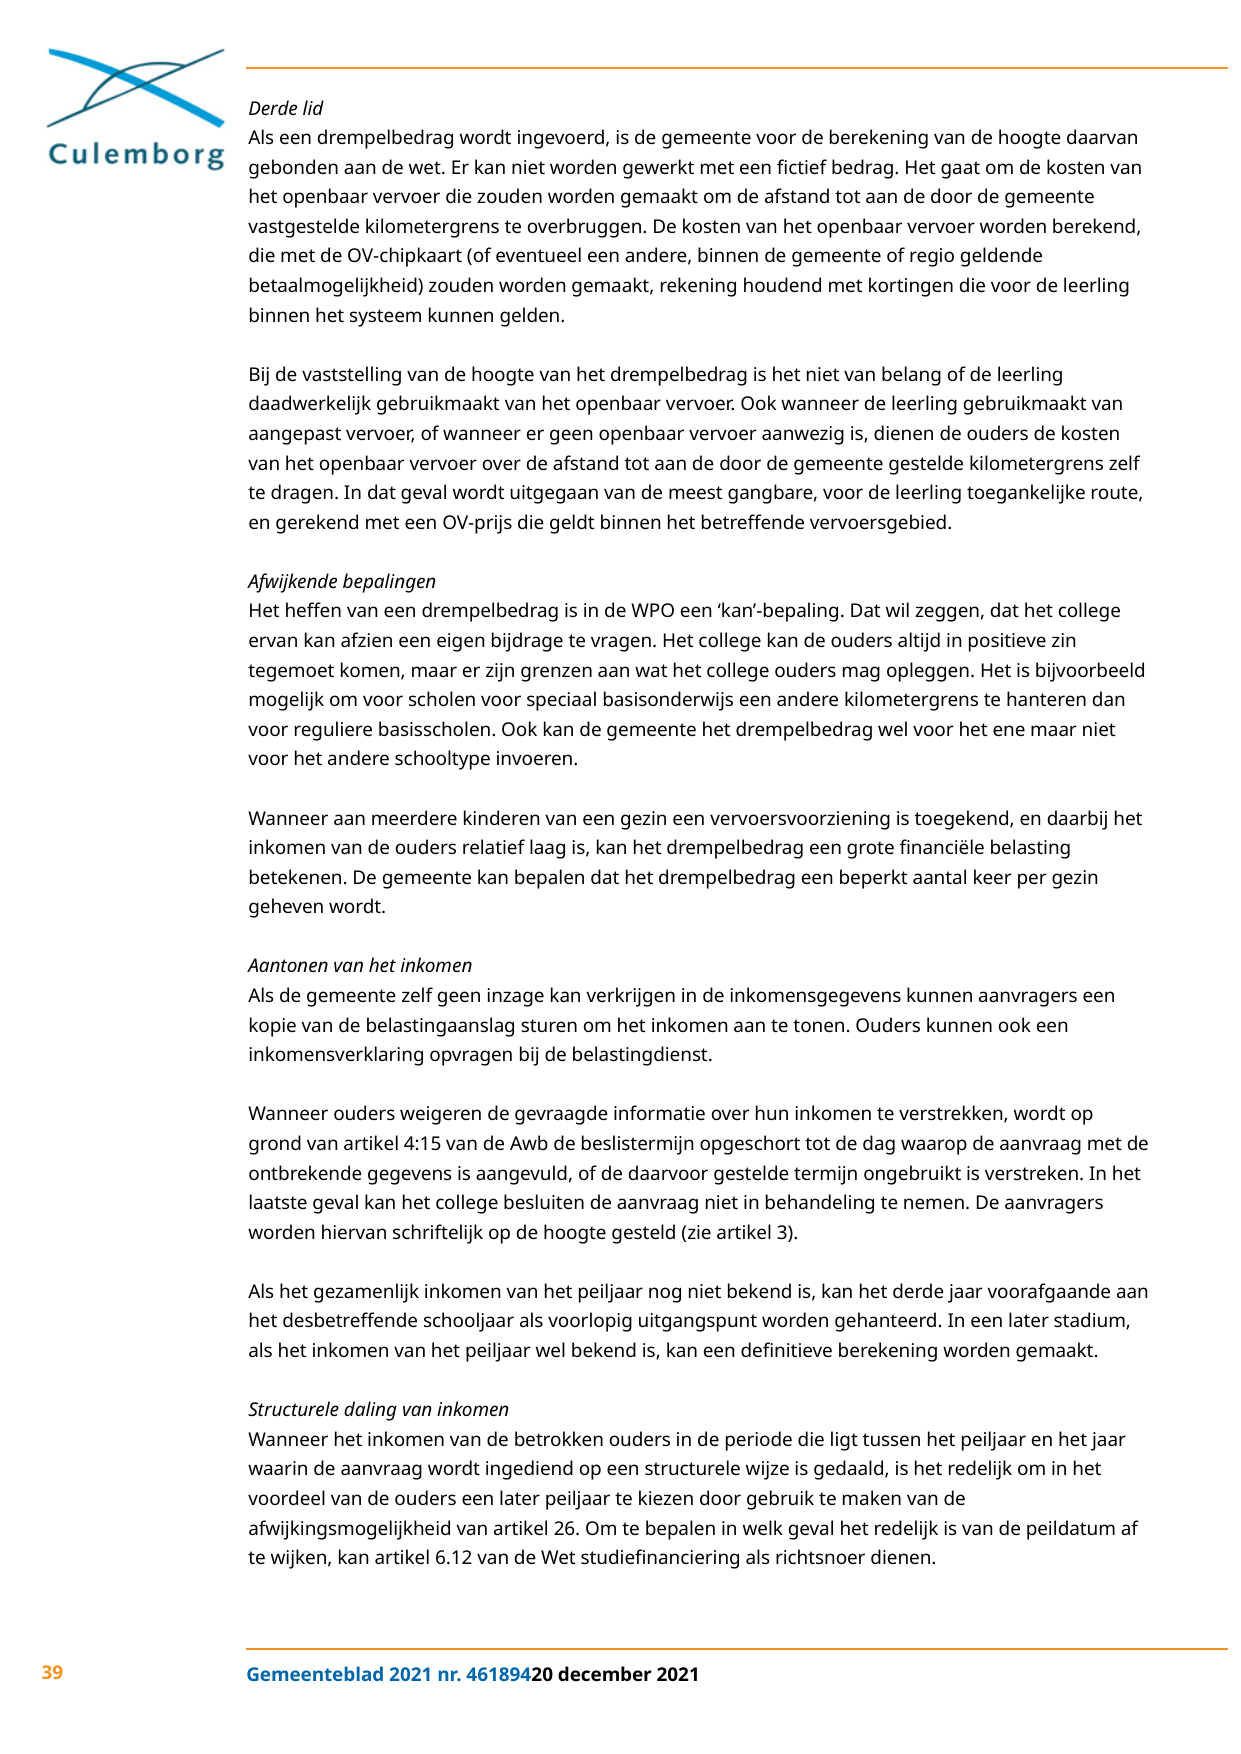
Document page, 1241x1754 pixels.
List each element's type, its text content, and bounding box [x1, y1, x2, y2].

text Afwijkende bepalingen [248, 568, 1152, 594]
text Derde lid [248, 95, 1152, 121]
text Als een drempelbedrag wordt ingevoerd, is de gemeente voor de berekening van de hoogte daarvan gebonden aan de wet. Er kan niet worden gewerkt met een fictief bedrag. Het gaat om de kosten van het openbaar vervoer die zouden worden gemaakt om de afstand tot aan de door de gemeente vastgestelde kilometergrens te overbruggen. De kosten van het openbaar vervoer worden berekend, die met de OV-chipkaart (of eventueel een andere, binnen de gemeente of regio geldende betaalmogelijkheid) zouden worden gemaakt, rekening houdend met kortingen die voor de leerling binnen het systeem kunnen gelden. [248, 124, 1152, 328]
text Als de gemeente zelf geen inzage kan verkrijgen in de inkomensgegevens kunnen aanvragers een kopie van de belastingaanslag sturen om het inkomen aan te tonen. Ouders kunnen ook een inkomensverklaring opvragen bij de belastingdienst. [248, 982, 1152, 1067]
text Wanneer aan meerdere kinderen van een gezin een vervoersvoorziening is toegekend, en daarbij het inkomen van de ouders relatief laag is, kan het drempelbedrag een grote financiële belasting betekenen. De gemeente kan bepalen dat het drempelbedrag een beperkt aantal keer per gezin geheven wordt. [248, 805, 1152, 919]
text Structurele daling van inkomen [248, 1396, 1152, 1422]
text Aantonen van het inkomen [248, 953, 1152, 978]
text Wanneer ouders weigeren de gevraagde informatie over hun inkomen te verstrekken, wordt op grond van artikel 4:15 van de Awb de beslistermijn opgeschort tot de dag waarop de aanvraag met de ontbrekende gegevens is aangevuld, of de daarvoor gestelde termijn ongebruikt is verstreken. In het laatste geval kan het college besluiten de aanvraag niet in behandeling te nemen. De aanvragers worden hiervan schriftelijk op de hoogte gesteld (zie artikel 3). [248, 1101, 1152, 1245]
text Wanneer het inkomen van de betrokken ouders in de periode die ligt tussen het peiljaar en het jaar waarin de aanvraag wordt ingediend op een structurele wijze is gedaald, is het redelijk om in het voordeel van de ouders een later peiljaar te kiezen door gebruik te maken van de afwijkingsmogelijkheid van artikel 26. Om te bepalen in welk geval het redelijk is van de peildatum af te wijken, kan artikel 6.12 van de Wet studiefinanciering als richtsnoer dienen. [248, 1426, 1152, 1570]
text Als het gezamenlijk inkomen van het peiljaar nog niet bekend is, kan het derde jaar voorafgaande aan het desbetreffende schooljaar als voorlopig uitgangspunt worden gehanteerd. In een later stadium, als het inkomen van het peiljaar wel bekend is, kan een definitieve berekening worden gemaakt. [248, 1278, 1152, 1363]
text Bij de vaststelling van de hoogte van het drempelbedrag is het niet van belang of de leerling daadwerkelijk gebruikmaakt van het openbaar vervoer. Ook wanneer de leerling gebruikmaakt van aangepast vervoer, of wanneer er geen openbaar vervoer aanwezig is, dienen de ouders de kosten van het openbaar vervoer over de afstand tot aan de door de gemeente gestelde kilometergrens zelf te dragen. In dat geval wordt uitgegaan van de meest gangbare, voor de leerling toegankelijke route, en gerekend met een OV-prijs die geldt binnen het betreffende vervoersgebied. [248, 361, 1152, 535]
picture [41, 47, 231, 172]
text Het heffen van een drempelbedrag is in de WPO een ‘kan’-bepaling. Dat wil zeggen, dat het college ervan kan afzien een eigen bijdrage te vragen. Het college kan de ouders altijd in positieve zin tegemoet komen, maar er zijn grenzen aan wat het college ouders mag opleggen. Het is bijvoorbeeld mogelijk om voor scholen voor speciaal basisonderwijs een andere kilometergrens te hanteren dan voor reguliere basisscholen. Ook kan de gemeente het drempelbedrag wel voor het ene maar niet voor het andere schooltype invoeren. [248, 598, 1152, 771]
